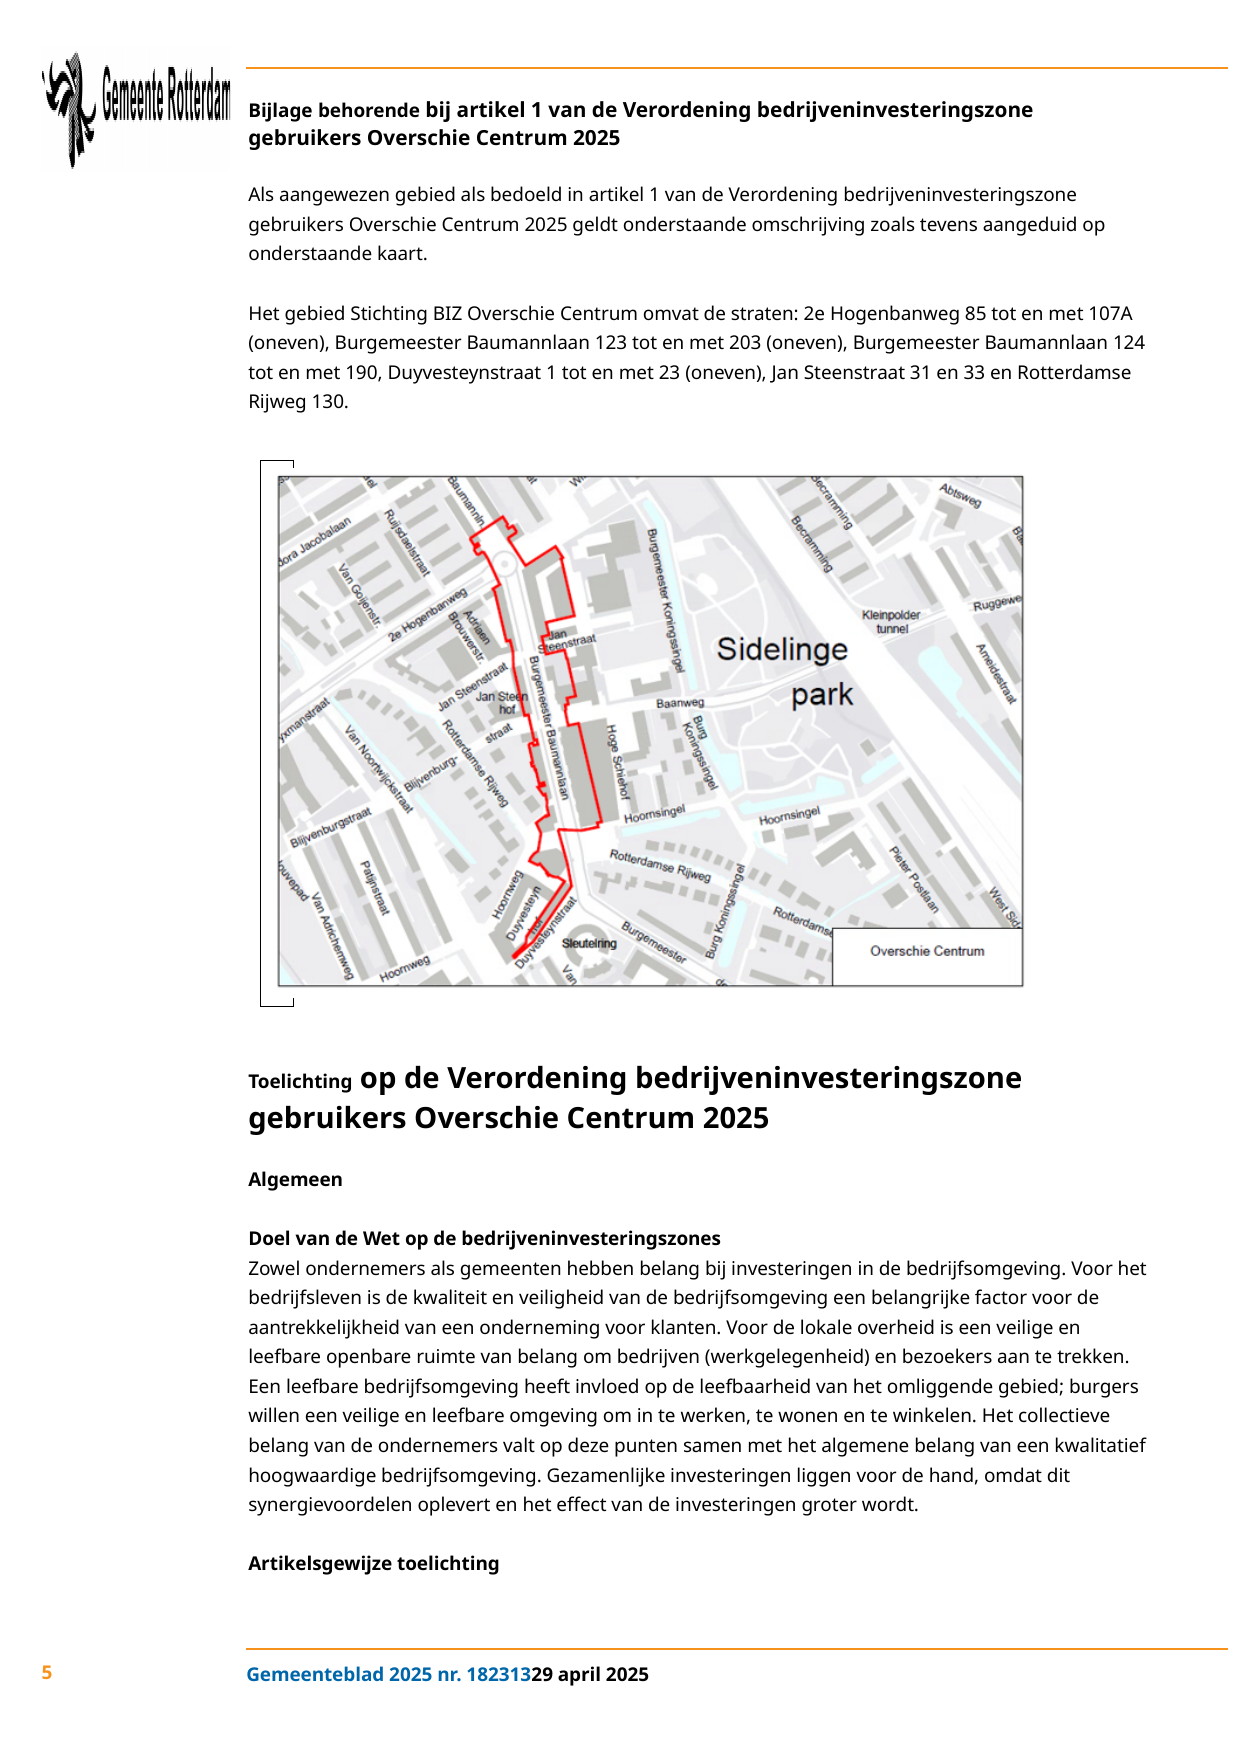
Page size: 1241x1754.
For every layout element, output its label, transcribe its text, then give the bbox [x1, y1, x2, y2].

text Toelichting op de Verordening bedrijveninvesteringszone gebruikers Overschie Centrum 2025 [248, 1057, 1152, 1137]
text Het gebied Stichting BIZ Overschie Centrum omvat de straten: 2e Hogenbanweg 85 tot en met 107A (oneven), Burgemeester Baumannlaan 123 tot en met 203 (oneven), Burgemeester Baumannlaan 124 tot en met 190, Duyvesteynstraat 1 tot en met 23 (oneven), Jan Steenstraat 31 en 33 en Rotterdamse Rijweg 130. [248, 300, 1152, 414]
text Bijlage behorende bij artikel 1 van de Verordening bedrijveninvesteringszone gebruikers Overschie Centrum 2025 [248, 95, 1152, 152]
text Doel van de Wet op de bedrijveninvesteringszones [248, 1225, 1152, 1251]
text Als aangewezen gebied als bedoeld in artikel 1 van de Verordening bedrijveninvesteringszone gebruikers Overschie Centrum 2025 geldt onderstaande omschrijving zoals tevens aangeduid op onderstaande kaart. [248, 181, 1152, 266]
picture [268, 468, 1037, 998]
text Zowel ondernemers als gemeenten hebben belang bij investeringen in de bedrijfsomgeving. Voor het bedrijfsleven is de kwaliteit en veiligheid van de bedrijfsomgeving een belangrijke factor voor de aantrekkelijkheid van een onderneming voor klanten. Voor de lokale overheid is een veilige en leefbare openbare ruimte van belang om bedrijven (werkgelegenheid) en bezoekers aan te trekken. Een leefbare bedrijfsomgeving heeft invloed op de leefbaarheid van het omliggende gebied; burgers willen een veilige en leefbare omgeving om in te werken, te wonen en te winkelen. Het collectieve belang van de ondernemers valt op deze punten samen met het algemene belang van een kwalitatief hoogwaardige bedrijfsomgeving. Gezamenlijke investeringen liggen voor de hand, omdat dit synergievoordelen oplevert en het effect van de investeringen groter wordt. [248, 1255, 1152, 1517]
picture [41, 47, 231, 172]
text Artikelsgewijze toelichting [248, 1551, 1152, 1576]
text Algemeen [248, 1166, 1152, 1192]
